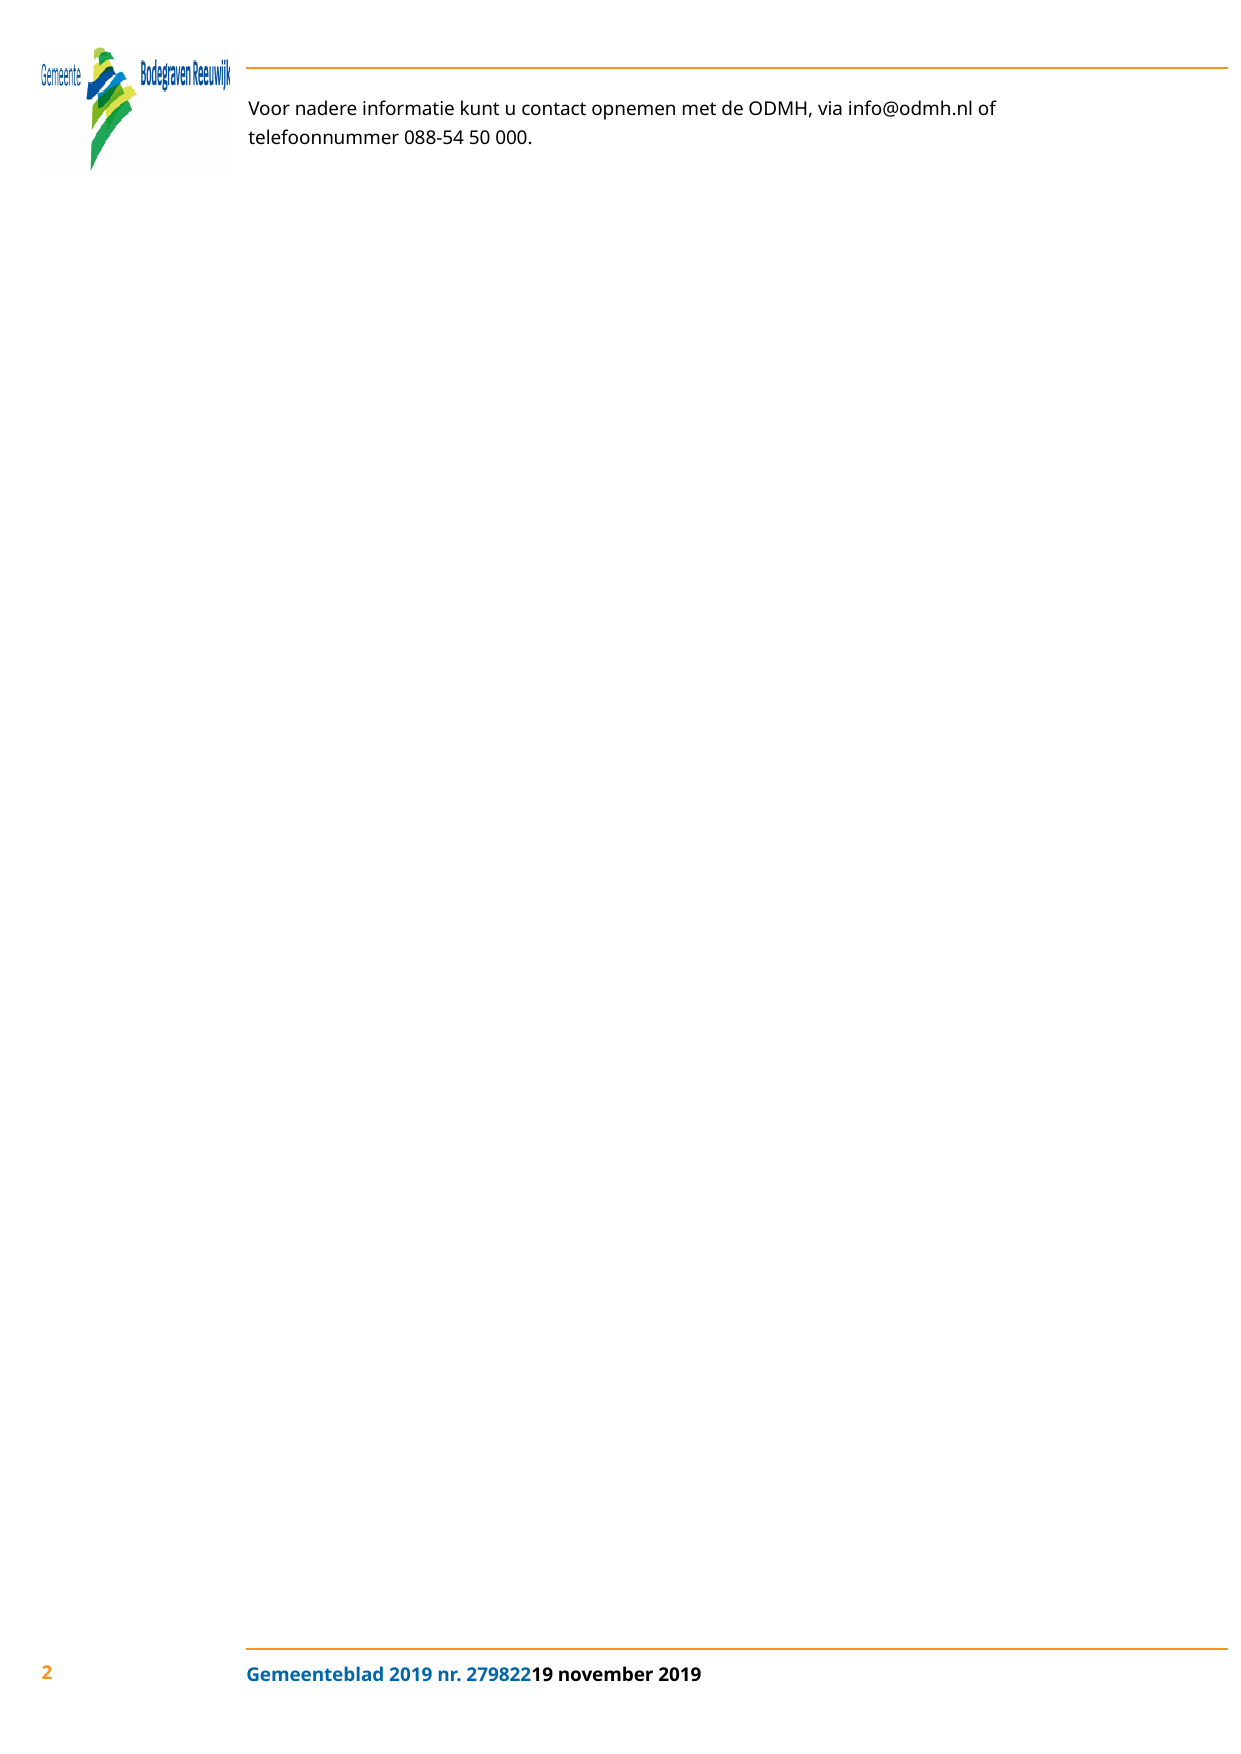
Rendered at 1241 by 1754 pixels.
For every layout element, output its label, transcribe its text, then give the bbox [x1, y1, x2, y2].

picture [41, 47, 231, 172]
text Voor nadere informatie kunt u contact opnemen met de ODMH, via info@odmh.nl of telefoonnummer 088-54 50 000. [248, 95, 1152, 150]
